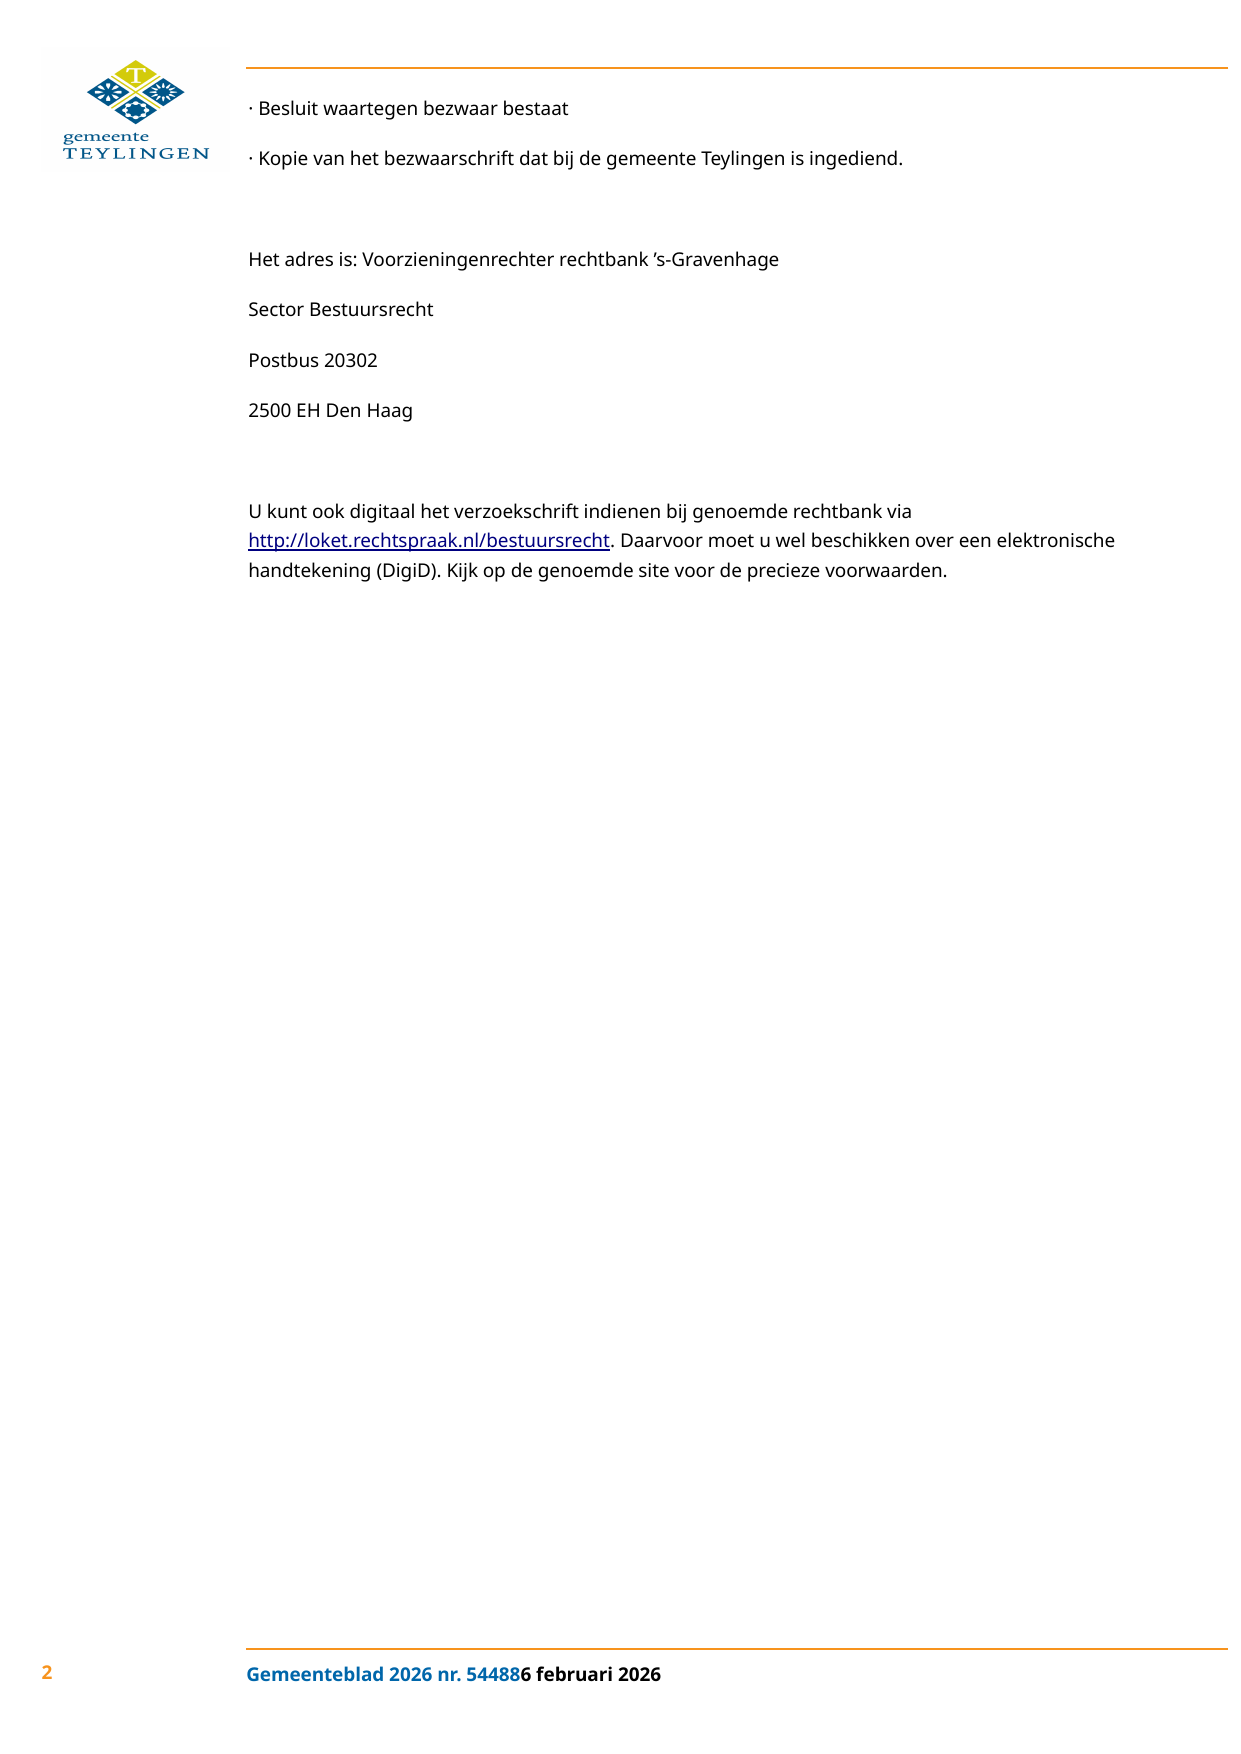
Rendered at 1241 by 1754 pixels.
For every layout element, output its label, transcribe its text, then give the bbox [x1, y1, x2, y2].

text · Kopie van het bezwaarschrift dat bij de gemeente Teylingen is ingediend. [248, 145, 1152, 171]
text Postbus 20302 [248, 347, 1152, 373]
text · Besluit waartegen bezwaar bestaat [248, 95, 1152, 121]
text Het adres is: Voorzieningenrechter rechtbank ’s-Gravenhage [248, 246, 1152, 272]
text Sector Bestuursrecht [248, 296, 1152, 322]
text U kunt ook digitaal het verzoekschrift indienen bij genoemde rechtbank via http://loket.rechtspraak.nl/bestuursrecht. Daarvoor moet u wel beschikken over een elektronische handtekening (DigiD). Kijk op de genoemde site voor de precieze voorwaarden. [248, 498, 1152, 583]
text 2500 EH Den Haag [248, 397, 1152, 423]
picture [41, 47, 231, 172]
